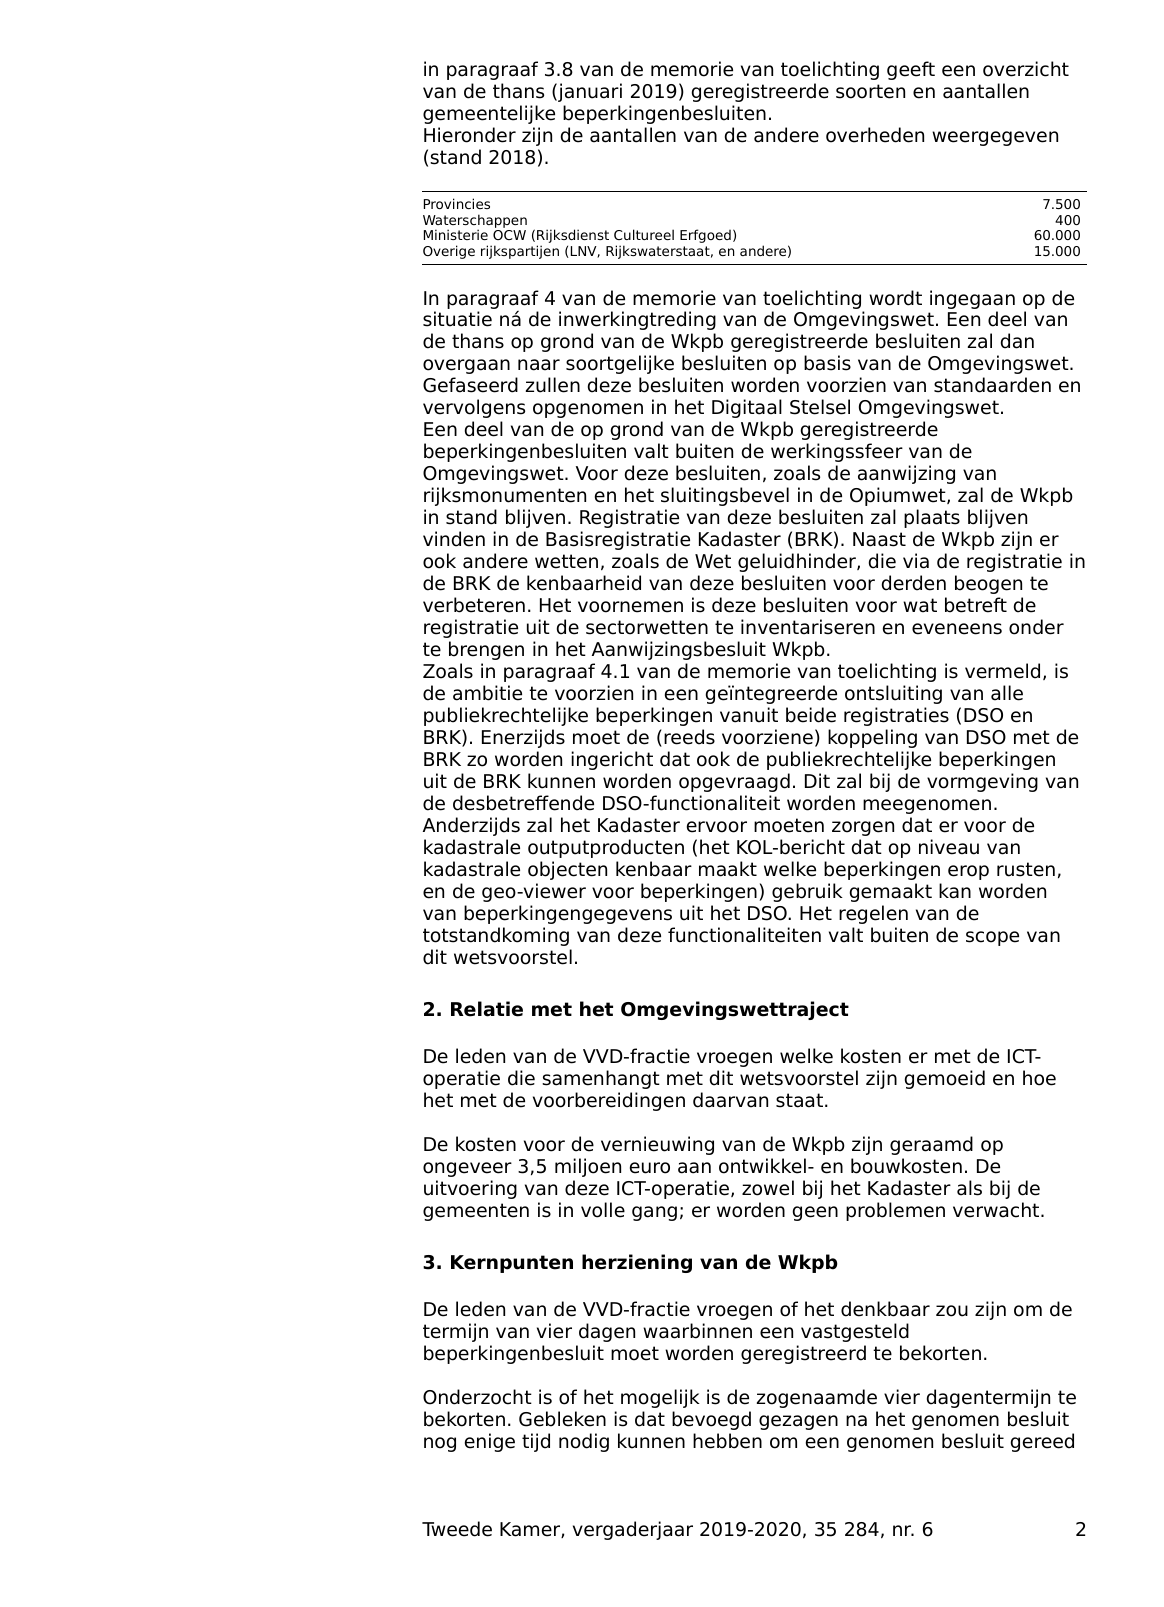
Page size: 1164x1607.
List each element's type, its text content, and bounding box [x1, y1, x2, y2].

text in paragraaf 3.8 van de memorie van toelichting geeft een overzicht van de thans (januari 2019) geregistreerde soorten en aantallen gemeentelijke beperkingenbesluiten. [422, 59, 1087, 125]
text De leden van de VVD-fractie vroegen welke kosten er met de ICT-operatie die samenhangt met dit wetsvoorstel zijn gemoeid en hoe het met de voorbereidingen daarvan staat. [422, 1046, 1087, 1112]
text Onderzocht is of het mogelijk is de zogenaamde vier dagentermijn te bekorten. Gebleken is dat bevoegd gezagen na het genomen besluit nog enige tijd nodig kunnen hebben om een genomen besluit gereed [422, 1387, 1087, 1453]
table_header 7.500 [998, 192, 1087, 212]
table_cell 400 [998, 212, 1087, 228]
table_header Provincies [422, 192, 998, 212]
text Een deel van de op grond van de Wkpb geregistreerde beperkingenbesluiten valt buiten de werkingssfeer van de Omgevingswet. Voor deze besluiten, zoals de aanwijzing van rijksmonumenten en het sluitingsbevel in de Opiumwet, zal de Wkpb in stand blijven. Registratie van deze besluiten zal plaats blijven vinden in de Basisregistratie Kadaster (BRK). Naast de Wkpb zijn er ook andere wetten, zoals de Wet geluidhinder, die via de registratie in de BRK de kenbaarheid van deze besluiten voor derden beogen te verbeteren. Het voornemen is deze besluiten voor wat betreft de registratie uit de sectorwetten te inventariseren en eveneens onder te brengen in het Aanwijzingsbesluit Wkpb. [422, 419, 1087, 661]
text In paragraaf 4 van de memorie van toelichting wordt ingegaan op de situatie ná de inwerkingtreding van de Omgevingswet. Een deel van de thans op grond van de Wkpb geregistreerde besluiten zal dan overgaan naar soortgelijke besluiten op basis van de Omgevingswet. Gefaseerd zullen deze besluiten worden voorzien van standaarden en vervolgens opgenomen in het Digitaal Stelsel Omgevingswet. [422, 287, 1087, 419]
table_cell 60.000 [998, 228, 1087, 244]
subtitle 2. Relatie met het Omgevingswettraject [422, 999, 1087, 1021]
text Zoals in paragraaf 4.1 van de memorie van toelichting is vermeld, is de ambitie te voorzien in een geïntegreerde ontsluiting van alle publiekrechtelijke beperkingen vanuit beide registraties (DSO en BRK). Enerzijds moet de (reeds voorziene) koppeling van DSO met de BRK zo worden ingericht dat ook de publiekrechtelijke beperkingen uit de BRK kunnen worden opgevraagd. Dit zal bij de vormgeving van de desbetreffende DSO-functionaliteit worden meegenomen. Anderzijds zal het Kadaster ervoor moeten zorgen dat er voor de kadastrale outputproducten (het KOL-bericht dat op niveau van kadastrale objecten kenbaar maakt welke beperkingen erop rusten, en de geo-viewer voor beperkingen) gebruik gemaakt kan worden van beperkingengegevens uit het DSO. Het regelen van de totstandkoming van deze functionaliteiten valt buiten de scope van dit wetsvoorstel. [422, 661, 1087, 969]
table_cell Overige rijkspartijen (LNV, Rijkswaterstaat, en andere) [422, 244, 998, 264]
text Hieronder zijn de aantallen van de andere overheden weergegeven (stand 2018). [422, 125, 1087, 169]
text De kosten voor de vernieuwing van de Wkpb zijn geraamd op ongeveer 3,5 miljoen euro aan ontwikkel- en bouwkosten. De uitvoering van deze ICT-operatie, zowel bij het Kadaster als bij de gemeenten is in volle gang; er worden geen problemen verwacht. [422, 1134, 1087, 1222]
table_cell Waterschappen [422, 212, 998, 228]
table_cell Ministerie OCW (Rijksdienst Cultureel Erfgoed) [422, 228, 998, 244]
table_cell 15.000 [998, 244, 1087, 264]
subtitle 3. Kernpunten herziening van de Wkpb [422, 1252, 1087, 1274]
text De leden van de VVD-fractie vroegen of het denkbaar zou zijn om de termijn van vier dagen waarbinnen een vastgesteld beperkingenbesluit moet worden geregistreerd te bekorten. [422, 1299, 1087, 1365]
